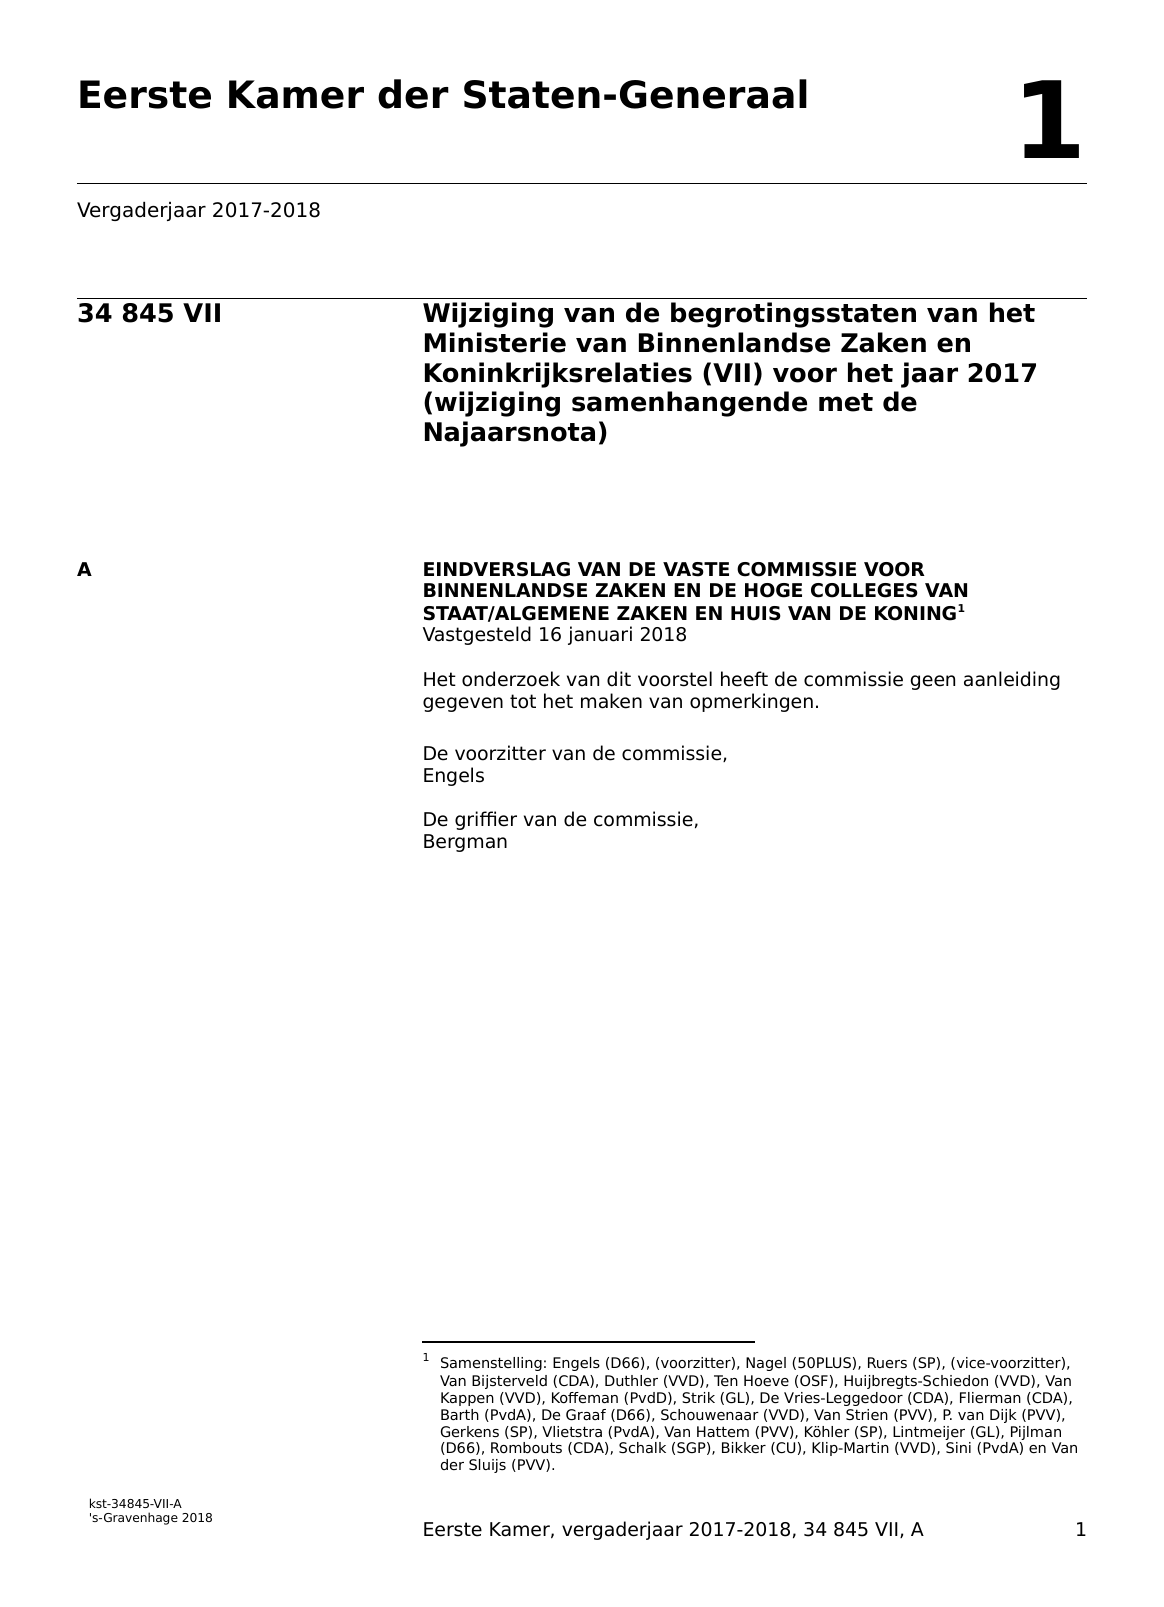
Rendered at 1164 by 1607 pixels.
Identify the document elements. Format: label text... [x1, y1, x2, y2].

subtitle 34 845 VII Wijziging van de begrotingsstaten van het Ministerie van Binnenlandse Zaken en Koninkrijksrelaties (VII) voor het jaar 2017 (wijziging samenhangende met de Najaarsnota) [77, 299, 1087, 447]
table_cell Vergaderjaar 2017-2018 [77, 184, 1087, 298]
table_header 1 [886, 59, 1087, 183]
text Vastgesteld 16 januari 2018 [422, 624, 1087, 646]
text kst-34845-VII-A [88, 1497, 323, 1511]
subtitle A EINDVERSLAG VAN DE VASTE COMMISSIE VOOR BINNENLANDSE ZAKEN EN DE HOGE COLLEGES VAN STAAT/ALGEMENE ZAKEN EN HUIS VAN DE KONING [77, 558, 1087, 624]
table_header Eerste Kamer der Staten-Generaal [77, 59, 886, 183]
text Samenstelling: Engels (D66), (voorzitter), Nagel (50PLUS), Ruers (SP), (vice-voorzitter), Van Bijsterveld (CDA), Duthler (VVD), Ten Hoeve (OSF), Huijbregts-Schiedon (VVD), Van Kappen (VVD), Koffeman (PvdD), Strik (GL), De Vries-Leggedoor (CDA), Flierman (CDA), Barth (PvdA), De Graaf (D66), Schouwenaar (VVD), Van Strien (PVV), P. van Dijk (PVV), Gerkens (SP), Vlietstra (PvdA), Van Hattem (PVV), Köhler (SP), Lintmeijer (GL), Pijlman (D66), Rombouts (CDA), Schalk (SGP), Bikker (CU), Klip-Martin (VVD), Sini (PvdA) en Van der Sluijs (PVV). [422, 1351, 1087, 1474]
text De voorzitter van de commissie, Engels [422, 742, 1087, 786]
text 's-Gravenhage 2018 [88, 1511, 323, 1525]
text Het onderzoek van dit voorstel heeft de commissie geen aanleiding gegeven tot het maken van opmerkingen. [422, 668, 1087, 712]
text De griffier van de commissie, Bergman [422, 809, 1087, 853]
